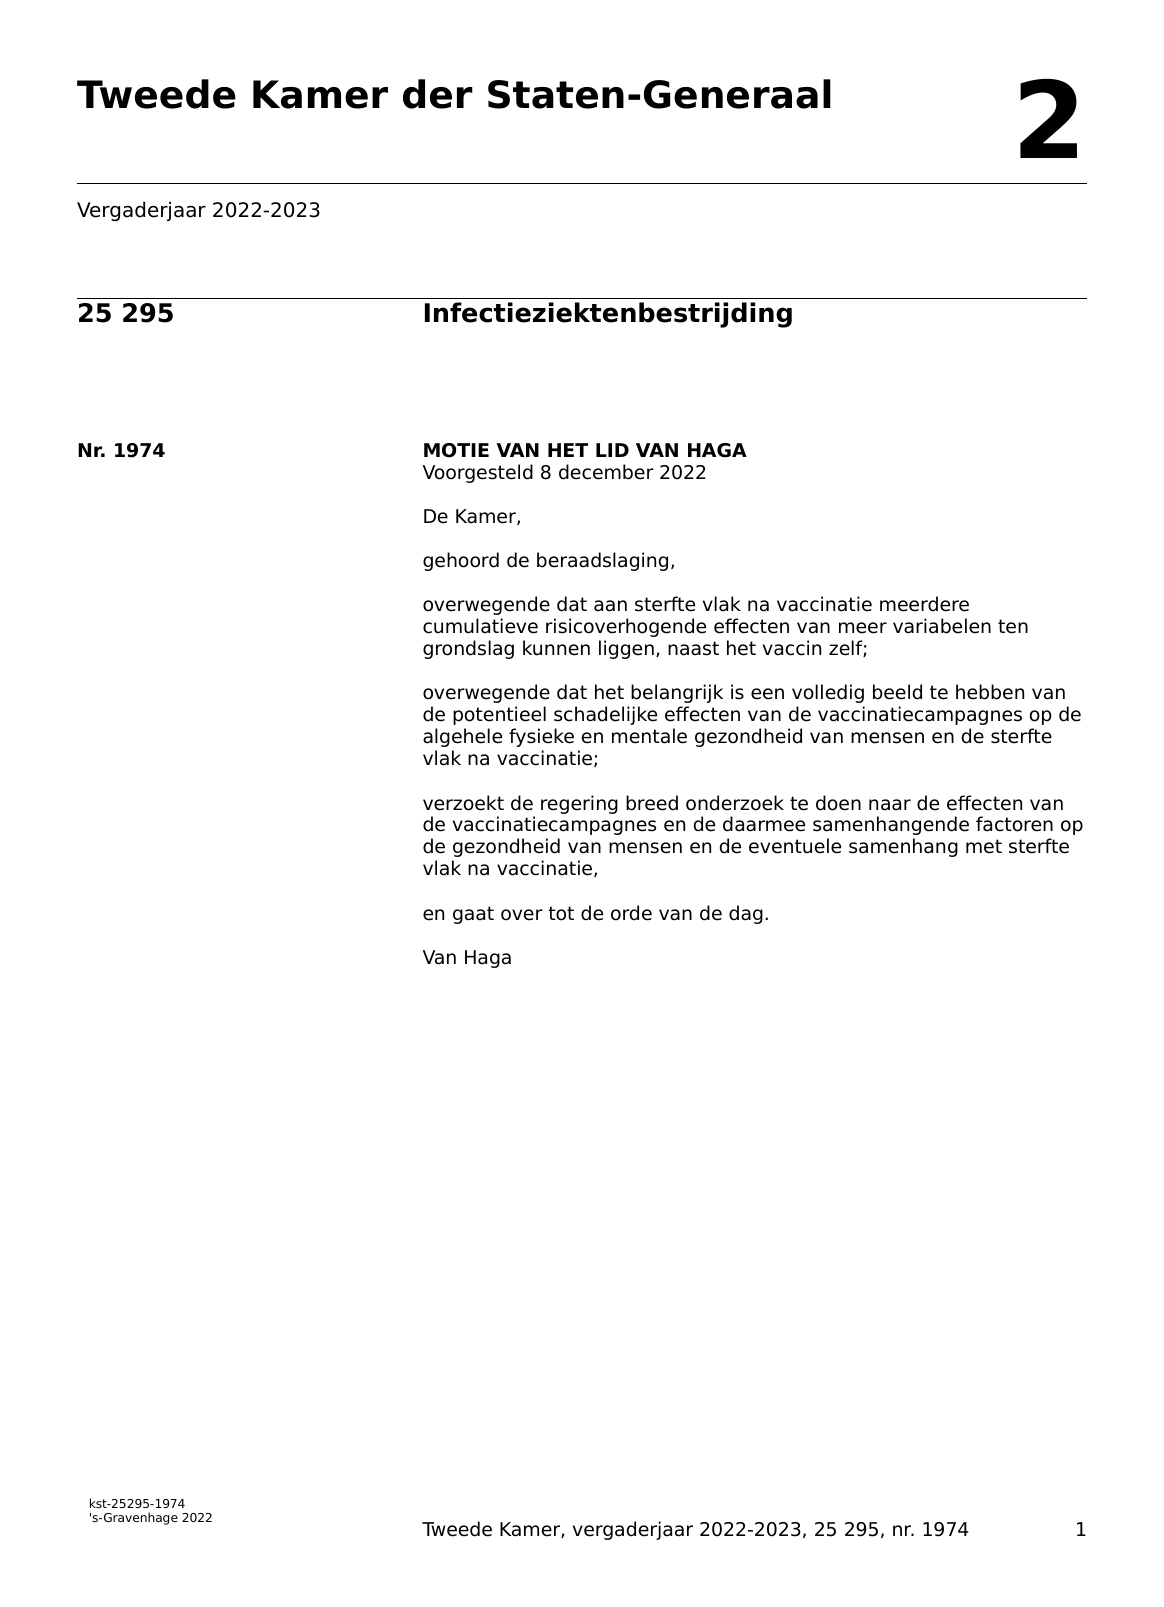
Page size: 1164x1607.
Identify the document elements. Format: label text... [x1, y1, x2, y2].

text De Kamer, [422, 506, 1087, 528]
text 's-Gravenhage 2022 [88, 1511, 323, 1525]
text gehoord de beraadslaging, [422, 550, 1087, 572]
text Voorgesteld 8 december 2022 [422, 462, 1087, 484]
text overwegende dat het belangrijk is een volledig beeld te hebben van de potentieel schadelijke effecten van de vaccinatiecampagnes op de algehele fysieke en mentale gezondheid van mensen en de sterfte vlak na vaccinatie; [422, 682, 1087, 770]
text verzoekt de regering breed onderzoek te doen naar de effecten van de vaccinatiecampagnes en de daarmee samenhangende factoren op de gezondheid van mensen en de eventuele samenhang met sterfte vlak na vaccinatie, [422, 792, 1087, 880]
subtitle 25 295 Infectieziektenbestrijding [77, 299, 1087, 329]
text overwegende dat aan sterfte vlak na vaccinatie meerdere cumulatieve risicoverhogende effecten van meer variabelen ten grondslag kunnen liggen, naast het vaccin zelf; [422, 594, 1087, 660]
table_header Tweede Kamer der Staten-Generaal [77, 59, 886, 183]
text en gaat over tot de orde van de dag. [422, 902, 1087, 924]
table_header 2 [886, 59, 1087, 183]
text kst-25295-1974 [88, 1497, 323, 1511]
table_cell Vergaderjaar 2022-2023 [77, 184, 1087, 298]
subtitle Nr. 1974 MOTIE VAN HET LID VAN HAGA [77, 440, 1087, 462]
text Van Haga [422, 947, 1087, 969]
